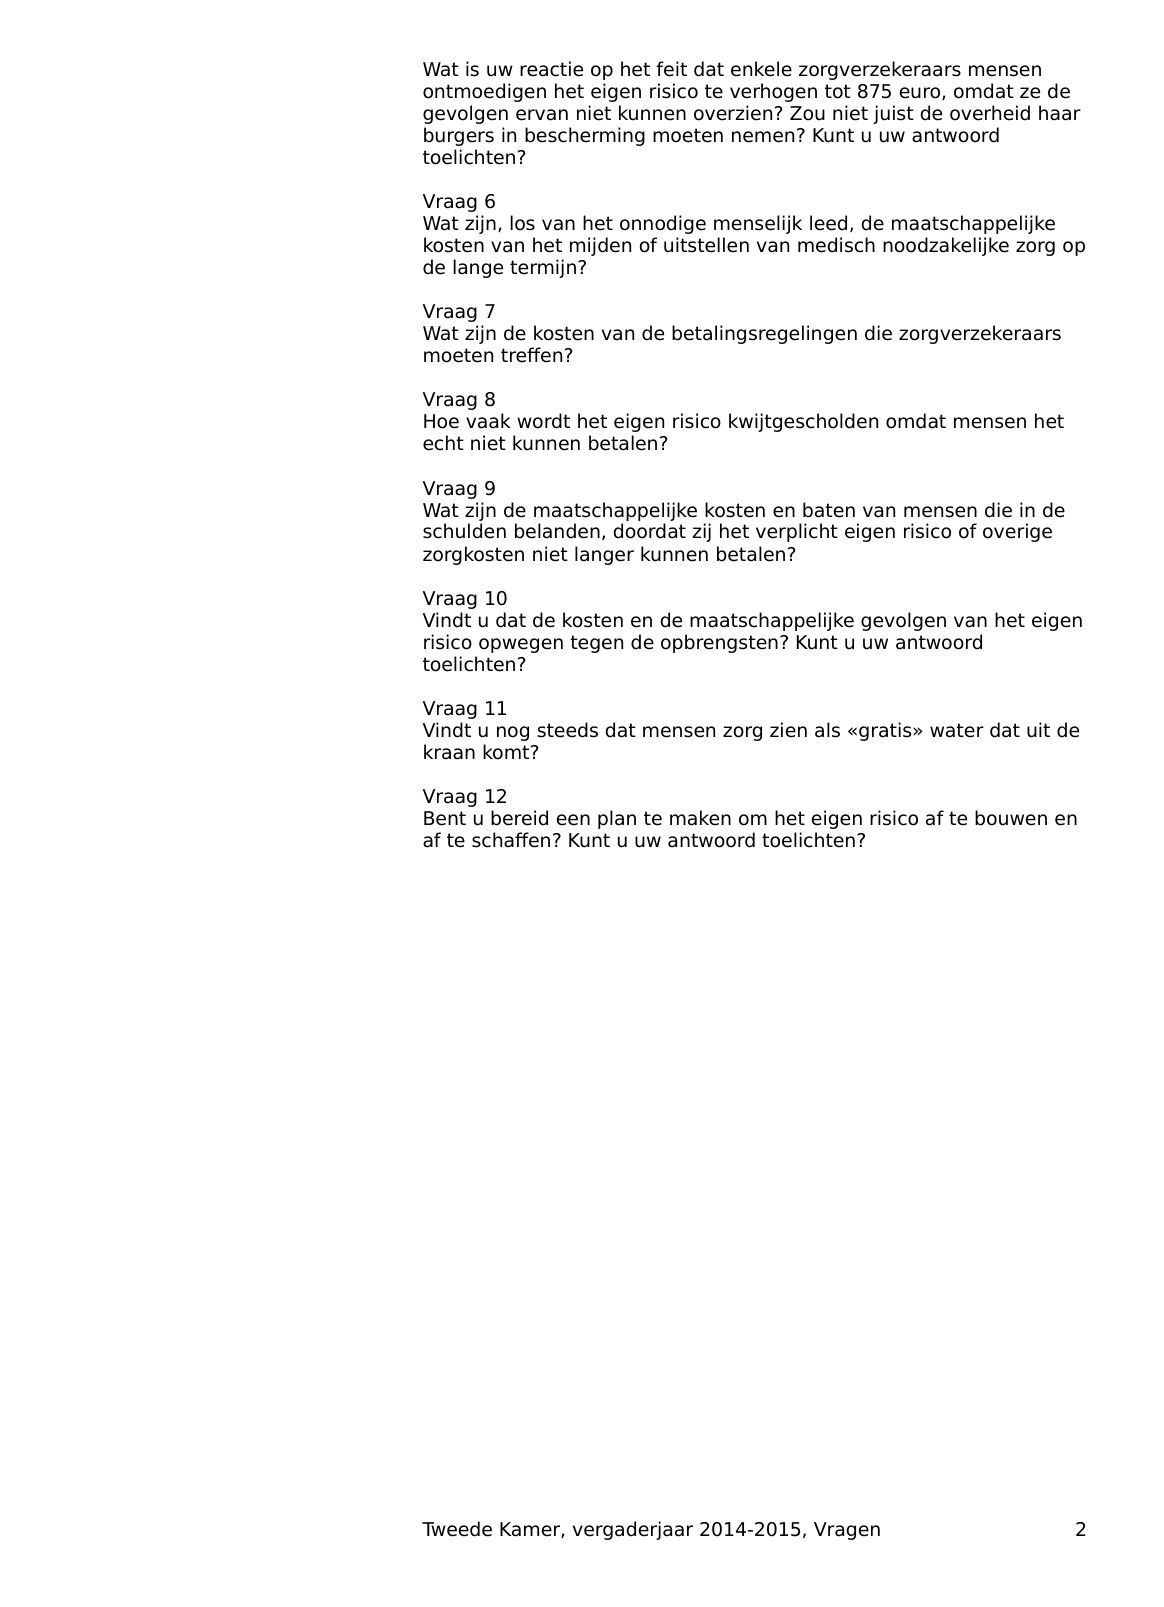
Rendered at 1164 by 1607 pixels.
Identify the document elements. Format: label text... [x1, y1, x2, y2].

text Vraag 11 [422, 698, 1087, 720]
text Bent u bereid een plan te maken om het eigen risico af te bouwen en af te schaffen? Kunt u uw antwoord toelichten? [422, 808, 1087, 852]
text Vraag 6 [422, 191, 1087, 213]
text Vraag 10 [422, 588, 1087, 609]
text Wat zijn de kosten van de betalingsregelingen die zorgverzekeraars moeten treffen? [422, 323, 1087, 367]
text Wat is uw reactie op het feit dat enkele zorgverzekeraars mensen ontmoedigen het eigen risico te verhogen tot 875 euro, omdat ze de gevolgen ervan niet kunnen overzien? Zou niet juist de overheid haar burgers in bescherming moeten nemen? Kunt u uw antwoord toelichten? [422, 59, 1087, 169]
text Vraag 9 [422, 477, 1087, 499]
text Vraag 8 [422, 389, 1087, 411]
text Vraag 7 [422, 301, 1087, 323]
text Wat zijn, los van het onnodige menselijk leed, de maatschappelijke kosten van het mijden of uitstellen van medisch noodzakelijke zorg op de lange termijn? [422, 213, 1087, 279]
text Vindt u nog steeds dat mensen zorg zien als «gratis» water dat uit de kraan komt? [422, 720, 1087, 764]
text Vindt u dat de kosten en de maatschappelijke gevolgen van het eigen risico opwegen tegen de opbrengsten? Kunt u uw antwoord toelichten? [422, 609, 1087, 676]
text Hoe vaak wordt het eigen risico kwijtgescholden omdat mensen het echt niet kunnen betalen? [422, 411, 1087, 455]
text Vraag 12 [422, 786, 1087, 808]
text Wat zijn de maatschappelijke kosten en baten van mensen die in de schulden belanden, doordat zij het verplicht eigen risico of overige zorgkosten niet langer kunnen betalen? [422, 499, 1087, 565]
